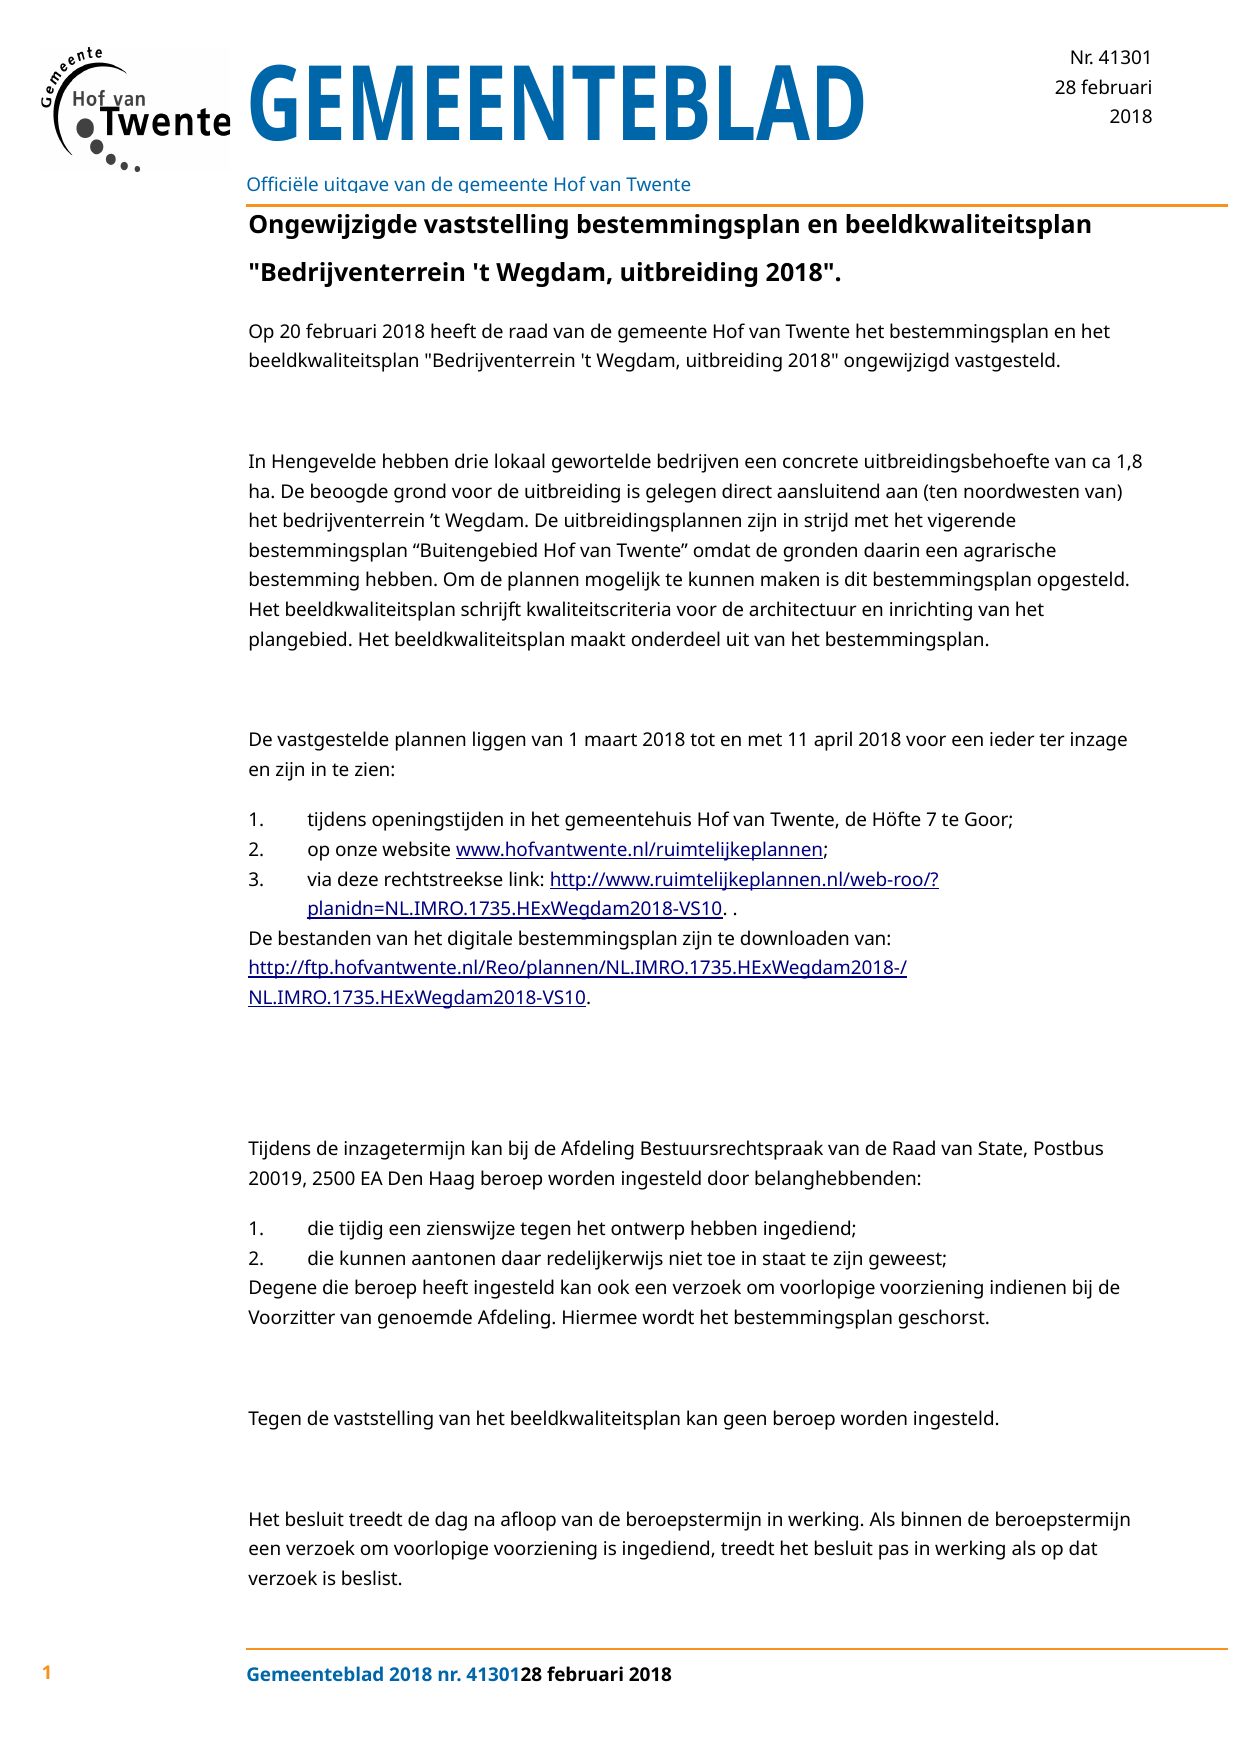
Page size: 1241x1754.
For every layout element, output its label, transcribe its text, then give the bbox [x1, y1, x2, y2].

text Tegen de vaststelling van het beeldkwaliteitsplan kan geen beroep worden ingesteld. [248, 1405, 1152, 1431]
text De bestanden van het digitale bestemmingsplan zijn te downloaden van: http://ftp.hofvantwente.nl/Reo/plannen/NL.IMRO.1735.HExWegdam2018-/NL.IMRO.1735.HExWegdam2018-VS10. [248, 925, 1152, 1010]
list tijdens openingstijden in het gemeentehuis Hof van Twente, de Höfte 7 te Goor; [248, 807, 1152, 832]
list die kunnen aantonen daar redelijkerwijs niet toe in staat te zijn geweest; [248, 1245, 1152, 1271]
list op onze website www.hofvantwente.nl/ruimtelijkeplannen; [248, 836, 1152, 862]
text Degene die beroep heeft ingesteld kan ook een verzoek om voorlopige voorziening indienen bij de Voorzitter van genoemde Afdeling. Hiermee wordt het bestemmingsplan geschorst. [248, 1274, 1152, 1330]
list die tijdig een zienswijze tegen het ontwerp hebben ingediend; [248, 1215, 1152, 1241]
picture [41, 47, 231, 172]
text Tijdens de inzagetermijn kan bij de Afdeling Bestuursrechtspraak van de Raad van State, Postbus 20019, 2500 EA Den Haag beroep worden ingesteld door belanghebbenden: [248, 1135, 1152, 1191]
text Het besluit treedt de dag na afloop van de beroepstermijn in werking. Als binnen de beroepstermijn een verzoek om voorlopige voorziening is ingediend, treedt het besluit pas in werking als op dat verzoek is beslist. [248, 1506, 1152, 1591]
text Ongewijzigde vaststelling bestemmingsplan en beeldkwaliteitsplan "Bedrijventerrein 't Wegdam, uitbreiding 2018". [248, 207, 1152, 288]
list via deze rechtstreekse link: http://www.ruimtelijkeplannen.nl/web-roo/?planidn=NL.IMRO.1735.HExWegdam2018-VS10. . [248, 866, 1152, 921]
text In Hengevelde hebben drie lokaal gewortelde bedrijven een concrete uitbreidingsbehoefte van ca 1,8 ha. De beoogde grond voor de uitbreiding is gelegen direct aansluitend aan (ten noordwesten van) het bedrijventerrein ’t Wegdam. De uitbreidingsplannen zijn in strijd met het vigerende bestemmingsplan “Buitengebied Hof van Twente” omdat de gronden daarin een agrarische bestemming hebben. Om de plannen mogelijk te kunnen maken is dit bestemmingsplan opgesteld. Het beeldkwaliteitsplan schrijft kwaliteitscriteria voor de architectuur en inrichting van het plangebied. Het beeldkwaliteitsplan maakt onderdeel uit van het bestemmingsplan. [248, 448, 1152, 652]
text Op 20 februari 2018 heeft de raad van de gemeente Hof van Twente het bestemmingsplan en het beeldkwaliteitsplan "Bedrijventerrein 't Wegdam, uitbreiding 2018" ongewijzigd vastgesteld. [248, 318, 1152, 373]
text De vastgestelde plannen liggen van 1 maart 2018 tot en met 11 april 2018 voor een ieder ter inzage en zijn in te zien: [248, 727, 1152, 782]
